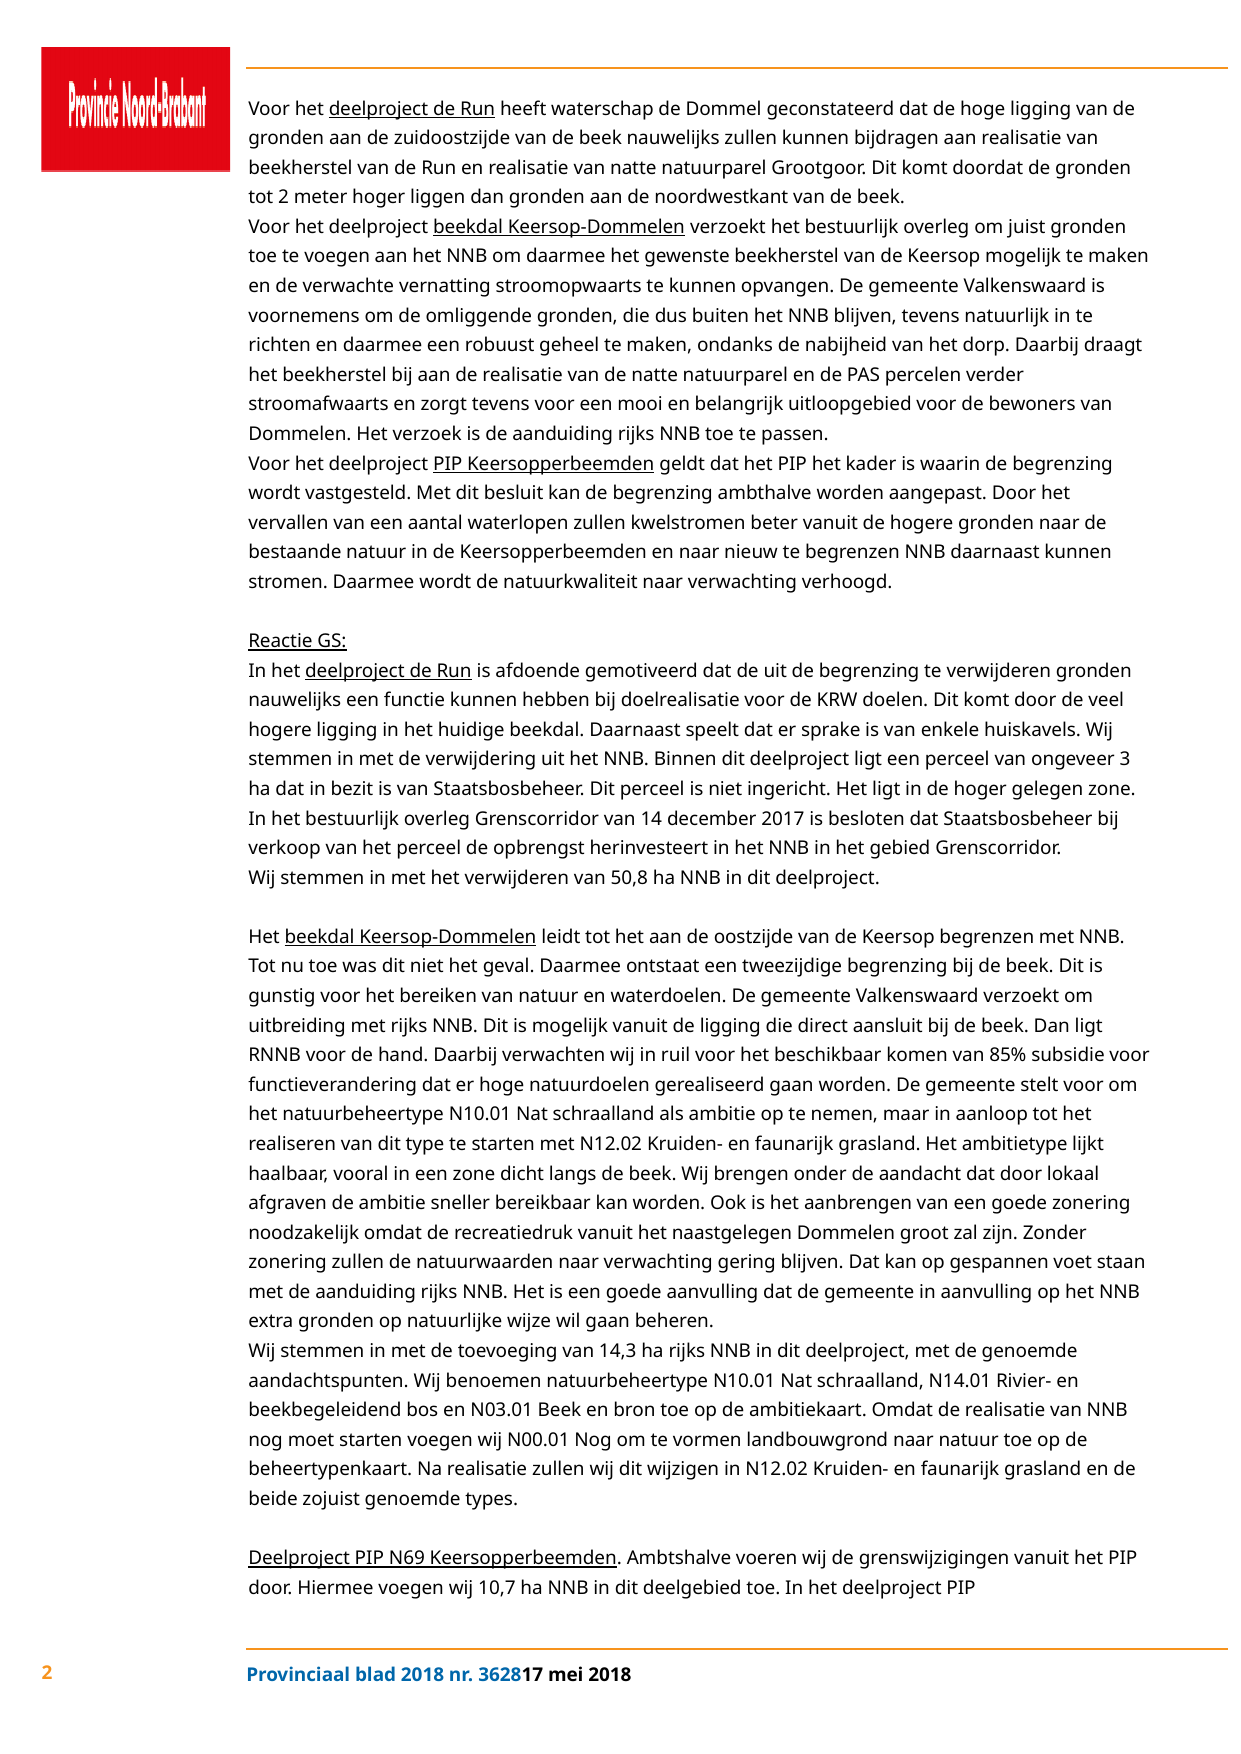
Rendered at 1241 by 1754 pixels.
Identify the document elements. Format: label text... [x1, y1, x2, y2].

text Het beekdal Keersop-Dommelen leidt tot het aan de oostzijde van de Keersop begrenzen met NNB. Tot nu toe was dit niet het geval. Daarmee ontstaat een tweezijdige begrenzing bij de beek. Dit is gunstig voor het bereiken van natuur en waterdoelen. De gemeente Valkenswaard verzoekt om uitbreiding met rijks NNB. Dit is mogelijk vanuit de ligging die direct aansluit bij de beek. Dan ligt RNNB voor de hand. Daarbij verwachten wij in ruil voor het beschikbaar komen van 85% subsidie voor functieverandering dat er hoge natuurdoelen gerealiseerd gaan worden. De gemeente stelt voor om het natuurbeheertype N10.01 Nat schraalland als ambitie op te nemen, maar in aanloop tot het realiseren van dit type te starten met N12.02 Kruiden- en faunarijk grasland. Het ambitietype lijkt haalbaar, vooral in een zone dicht langs de beek. Wij brengen onder de aandacht dat door lokaal afgraven de ambitie sneller bereikbaar kan worden. Ook is het aanbrengen van een goede zonering noodzakelijk omdat de recreatiedruk vanuit het naastgelegen Dommelen groot zal zijn. Zonder zonering zullen de natuurwaarden naar verwachting gering blijven. Dat kan op gespannen voet staan met de aanduiding rijks NNB. Het is een goede aanvulling dat de gemeente in aanvulling op het NNB extra gronden op natuurlijke wijze wil gaan beheren. [248, 923, 1152, 1333]
text Wij stemmen in met de toevoeging van 14,3 ha rijks NNB in dit deelproject, met de genoemde aandachtspunten. Wij benoemen natuurbeheertype N10.01 Nat schraalland, N14.01 Rivier- en beekbegeleidend bos en N03.01 Beek en bron toe op de ambitiekaart. Omdat de realisatie van NNB nog moet starten voegen wij N00.01 Nog om te vormen landbouwgrond naar natuur toe op de beheertypenkaart. Na realisatie zullen wij dit wijzigen in N12.02 Kruiden- en faunarijk grasland en de beide zojuist genoemde types. [248, 1337, 1152, 1511]
text Voor het deelproject PIP Keersopperbeemden geldt dat het PIP het kader is waarin de begrenzing wordt vastgesteld. Met dit besluit kan de begrenzing ambthalve worden aangepast. Door het vervallen van een aantal waterlopen zullen kwelstromen beter vanuit de hogere gronden naar de bestaande natuur in de Keersopperbeemden en naar nieuw te begrenzen NNB daarnaast kunnen stromen. Daarmee wordt de natuurkwaliteit naar verwachting verhoogd. [248, 450, 1152, 594]
picture [41, 47, 231, 172]
text Deelproject PIP N69 Keersopperbeemden. Ambtshalve voeren wij de grenswijzigingen vanuit het PIP door. Hiermee voegen wij 10,7 ha NNB in dit deelgebied toe. In het deelproject PIP [248, 1544, 1152, 1600]
text Wij stemmen in met het verwijderen van 50,8 ha NNB in dit deelproject. [248, 864, 1152, 890]
text Voor het deelproject beekdal Keersop-Dommelen verzoekt het bestuurlijk overleg om juist gronden toe te voegen aan het NNB om daarmee het gewenste beekherstel van de Keersop mogelijk te maken en de verwachte vernatting stroomopwaarts te kunnen opvangen. De gemeente Valkenswaard is voornemens om de omliggende gronden, die dus buiten het NNB blijven, tevens natuurlijk in te richten en daarmee een robuust geheel te maken, ondanks de nabijheid van het dorp. Daarbij draagt het beekherstel bij aan de realisatie van de natte natuurparel en de PAS percelen verder stroomafwaarts en zorgt tevens voor een mooi en belangrijk uitloopgebied voor de bewoners van Dommelen. Het verzoek is de aanduiding rijks NNB toe te passen. [248, 213, 1152, 446]
text Reactie GS: [248, 627, 1152, 653]
text In het deelproject de Run is afdoende gemotiveerd dat de uit de begrenzing te verwijderen gronden nauwelijks een functie kunnen hebben bij doelrealisatie voor de KRW doelen. Dit komt door de veel hogere ligging in het huidige beekdal. Daarnaast speelt dat er sprake is van enkele huiskavels. Wij stemmen in met de verwijdering uit het NNB. Binnen dit deelproject ligt een perceel van ongeveer 3 ha dat in bezit is van Staatsbosbeheer. Dit perceel is niet ingericht. Het ligt in de hoger gelegen zone. In het bestuurlijk overleg Grenscorridor van 14 december 2017 is besloten dat Staatsbosbeheer bij verkoop van het perceel de opbrengst herinvesteert in het NNB in het gebied Grenscorridor. [248, 657, 1152, 860]
text Voor het deelproject de Run heeft waterschap de Dommel geconstateerd dat de hoge ligging van de gronden aan de zuidoostzijde van de beek nauwelijks zullen kunnen bijdragen aan realisatie van beekherstel van de Run en realisatie van natte natuurparel Grootgoor. Dit komt doordat de gronden tot 2 meter hoger liggen dan gronden aan de noordwestkant van de beek. [248, 95, 1152, 209]
